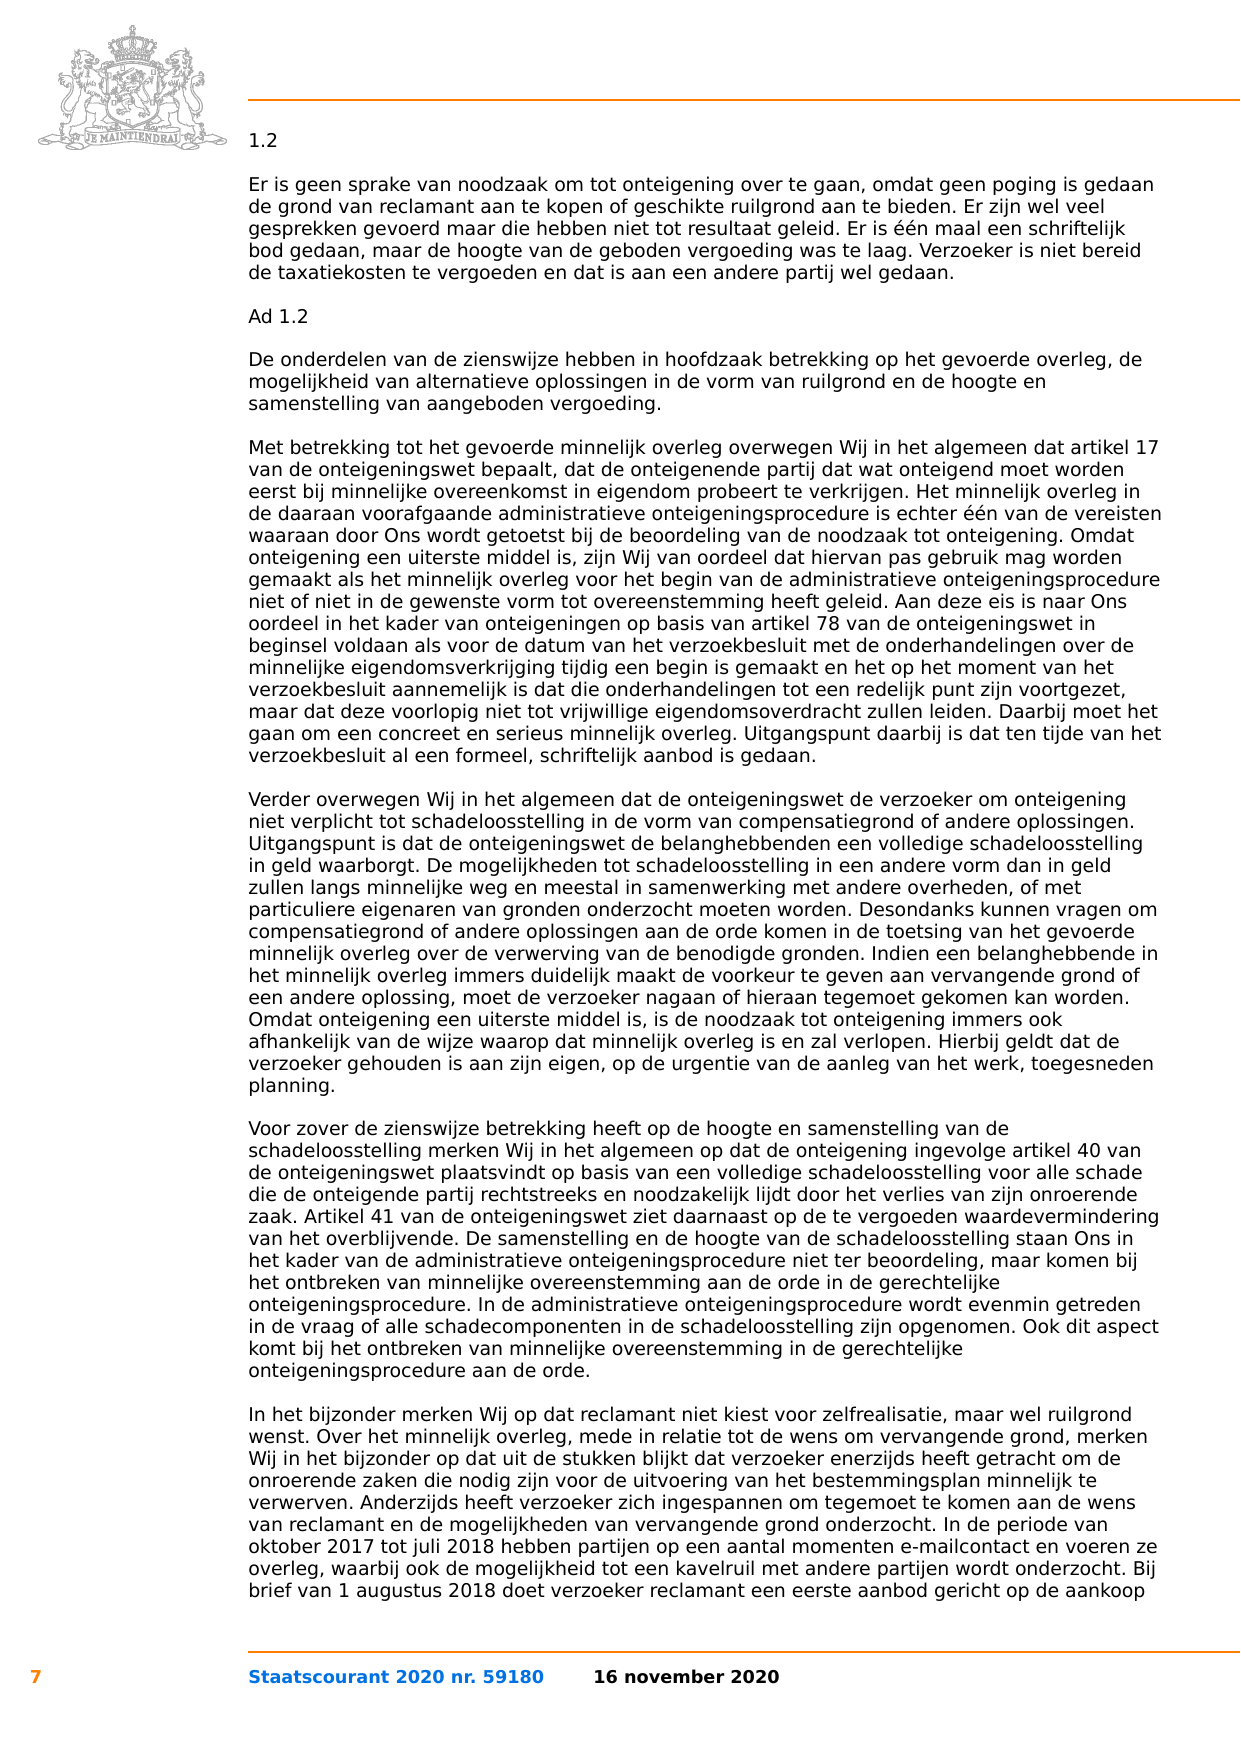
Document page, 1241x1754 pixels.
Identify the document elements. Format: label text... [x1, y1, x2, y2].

text De onderdelen van de zienswijze hebben in hoofdzaak betrekking op het gevoerde overleg, de mogelijkheid van alternatieve oplossingen in de vorm van ruilgrond en de hoogte en samenstelling van aangeboden vergoeding. [248, 349, 1163, 415]
text Met betrekking tot het gevoerde minnelijk overleg overwegen Wij in het algemeen dat artikel 17 van de onteigeningswet bepaalt, dat de onteigenende partij dat wat onteigend moet worden eerst bij minnelijke overeenkomst in eigendom probeert te verkrijgen. Het minnelijk overleg in de daaraan voorafgaande administratieve onteigeningsprocedure is echter één van de vereisten waaraan door Ons wordt getoetst bij de beoordeling van de noodzaak tot onteigening. Omdat onteigening een uiterste middel is, zijn Wij van oordeel dat hiervan pas gebruik mag worden gemaakt als het minnelijk overleg voor het begin van de administratieve onteigeningsprocedure niet of niet in de gewenste vorm tot overeenstemming heeft geleid. Aan deze eis is naar Ons oordeel in het kader van onteigeningen op basis van artikel 78 van de onteigeningswet in beginsel voldaan als voor de datum van het verzoekbesluit met de onderhandelingen over de minnelijke eigendomsverkrijging tijdig een begin is gemaakt en het op het moment van het verzoekbesluit aannemelijk is dat die onderhandelingen tot een redelijk punt zijn voortgezet, maar dat deze voorlopig niet tot vrijwillige eigendomsoverdracht zullen leiden. Daarbij moet het gaan om een concreet en serieus minnelijk overleg. Uitgangspunt daarbij is dat ten tijde van het verzoekbesluit al een formeel, schriftelijk aanbod is gedaan. [248, 437, 1163, 767]
picture [38, 25, 227, 150]
text In het bijzonder merken Wij op dat reclamant niet kiest voor zelfrealisatie, maar wel ruilgrond wenst. Over het minnelijk overleg, mede in relatie tot de wens om vervangende grond, merken Wij in het bijzonder op dat uit de stukken blijkt dat verzoeker enerzijds heeft getracht om de onroerende zaken die nodig zijn voor de uitvoering van het bestemmingsplan minnelijk te verwerven. Anderzijds heeft verzoeker zich ingespannen om tegemoet te komen aan de wens van reclamant en de mogelijkheden van vervangende grond onderzocht. In de periode van oktober 2017 tot juli 2018 hebben partijen op een aantal momenten e-mailcontact en voeren ze overleg, waarbij ook de mogelijkheid tot een kavelruil met andere partijen wordt onderzocht. Bij brief van 1 augustus 2018 doet verzoeker reclamant een eerste aanbod gericht op de aankoop [248, 1404, 1163, 1602]
text Voor zover de zienswijze betrekking heeft op de hoogte en samenstelling van de schadeloosstelling merken Wij in het algemeen op dat de onteigening ingevolge artikel 40 van de onteigeningswet plaatsvindt op basis van een volledige schadeloosstelling voor alle schade die de onteigende partij rechtstreeks en noodzakelijk lijdt door het verlies van zijn onroerende zaak. Artikel 41 van de onteigeningswet ziet daarnaast op de te vergoeden waardevermindering van het overblijvende. De samenstelling en de hoogte van de schadeloosstelling staan Ons in het kader van de administratieve onteigeningsprocedure niet ter beoordeling, maar komen bij het ontbreken van minnelijke overeenstemming aan de orde in de gerechtelijke onteigeningsprocedure. In de administratieve onteigeningsprocedure wordt evenmin getreden in de vraag of alle schadecomponenten in de schadeloosstelling zijn opgenomen. Ook dit aspect komt bij het ontbreken van minnelijke overeenstemming in de gerechtelijke onteigeningsprocedure aan de orde. [248, 1118, 1163, 1382]
text Verder overwegen Wij in het algemeen dat de onteigeningswet de verzoeker om onteigening niet verplicht tot schadeloosstelling in de vorm van compensatiegrond of andere oplossingen. Uitgangspunt is dat de onteigeningswet de belanghebbenden een volledige schadeloosstelling in geld waarborgt. De mogelijkheden tot schadeloosstelling in een andere vorm dan in geld zullen langs minnelijke weg en meestal in samenwerking met andere overheden, of met particuliere eigenaren van gronden onderzocht moeten worden. Desondanks kunnen vragen om compensatiegrond of andere oplossingen aan de orde komen in de toetsing van het gevoerde minnelijk overleg over de verwerving van de benodigde gronden. Indien een belanghebbende in het minnelijk overleg immers duidelijk maakt de voorkeur te geven aan vervangende grond of een andere oplossing, moet de verzoeker nagaan of hieraan tegemoet gekomen kan worden. Omdat onteigening een uiterste middel is, is de noodzaak tot onteigening immers ook afhankelijk van de wijze waarop dat minnelijk overleg is en zal verlopen. Hierbij geldt dat de verzoeker gehouden is aan zijn eigen, op de urgentie van de aanleg van het werk, toegesneden planning. [248, 789, 1163, 1096]
text 1.2 [248, 130, 1163, 152]
text Ad 1.2 [248, 306, 1163, 327]
text Er is geen sprake van noodzaak om tot onteigening over te gaan, omdat geen poging is gedaan de grond van reclamant aan te kopen of geschikte ruilgrond aan te bieden. Er zijn wel veel gesprekken gevoerd maar die hebben niet tot resultaat geleid. Er is één maal een schriftelijk bod gedaan, maar de hoogte van de geboden vergoeding was te laag. Verzoeker is niet bereid de taxatiekosten te vergoeden en dat is aan een andere partij wel gedaan. [248, 174, 1163, 284]
